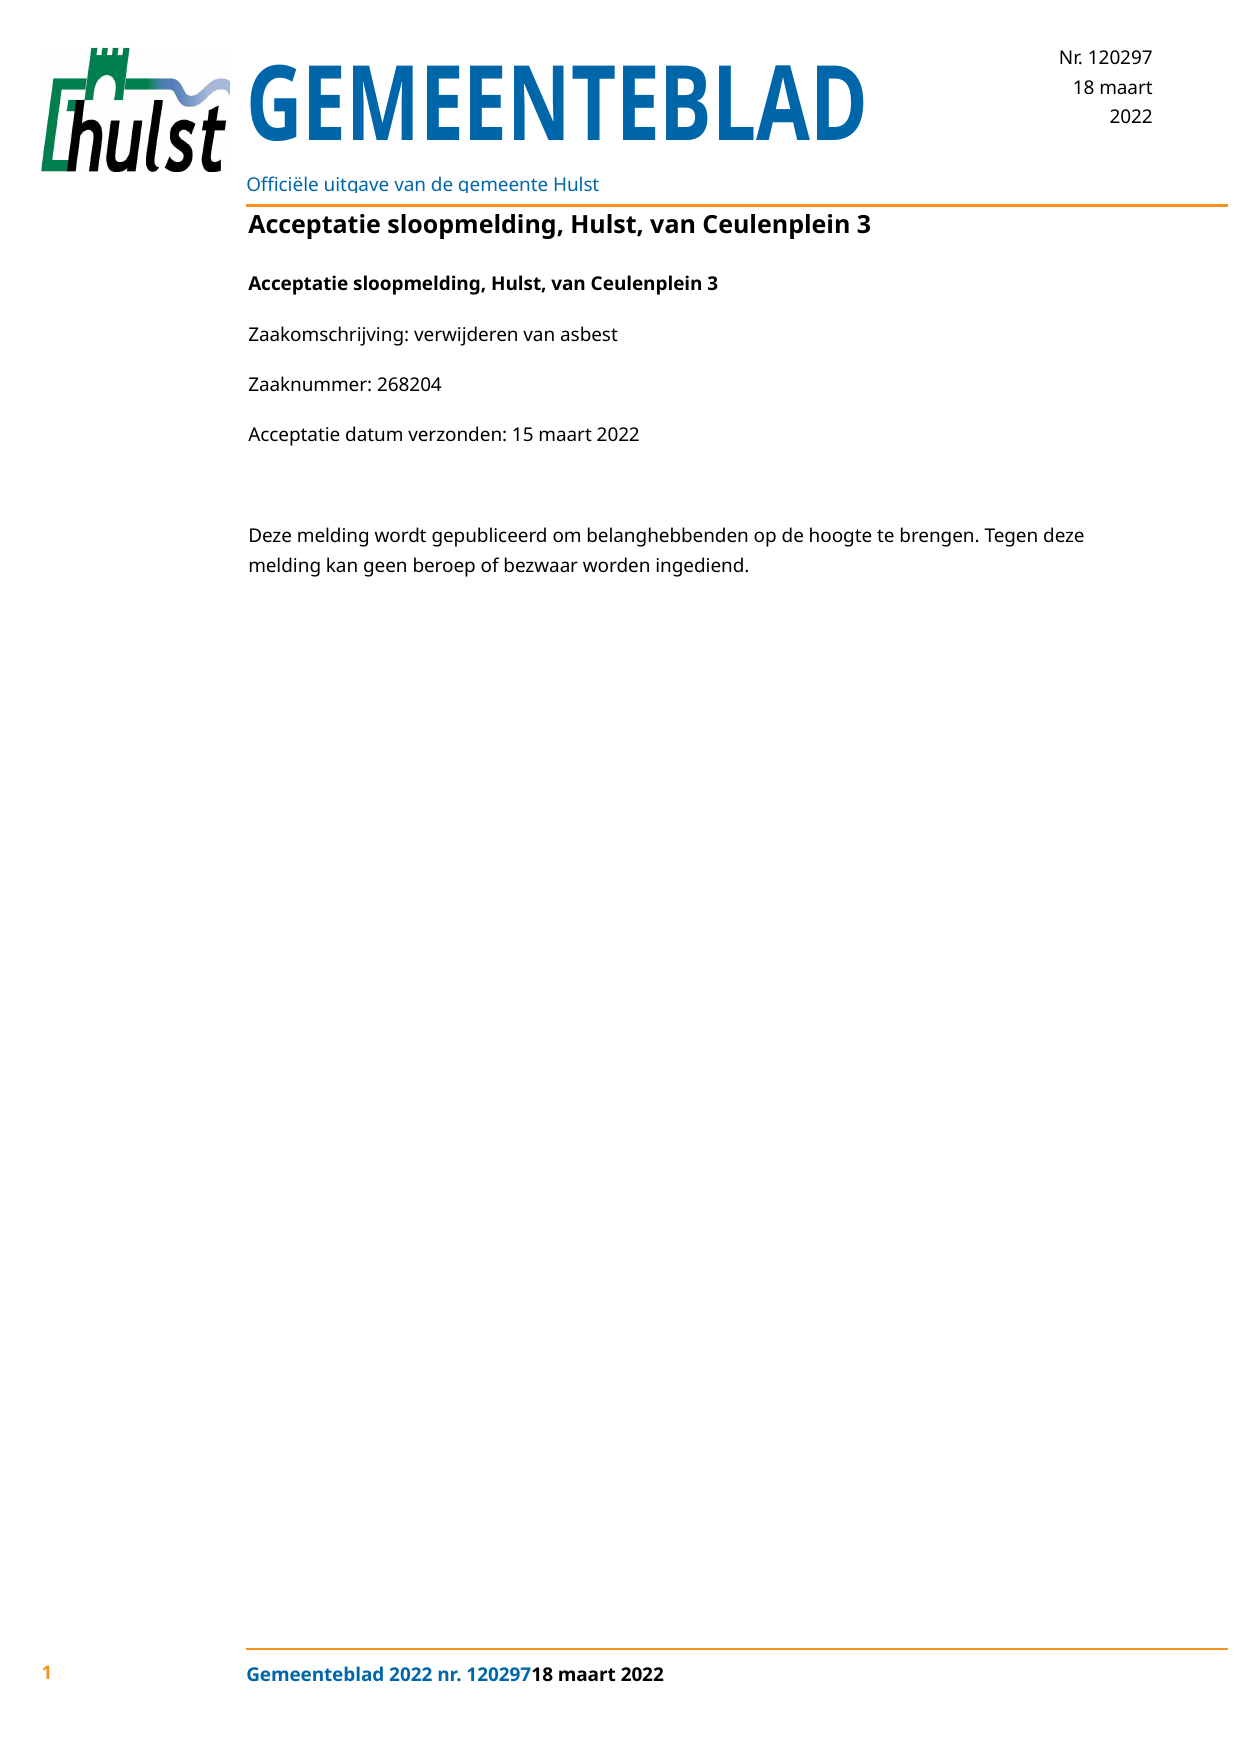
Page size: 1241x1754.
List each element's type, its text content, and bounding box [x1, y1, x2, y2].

text Acceptatie sloopmelding, Hulst, van Ceulenplein 3 [248, 270, 1152, 296]
picture [41, 47, 231, 172]
text Acceptatie sloopmelding, Hulst, van Ceulenplein 3 [248, 207, 1152, 241]
text Acceptatie datum verzonden: 15 maart 2022 [248, 422, 1152, 447]
text Zaaknummer: 268204 [248, 371, 1152, 397]
text Zaakomschrijving: verwijderen van asbest [248, 321, 1152, 346]
text Deze melding wordt gepubliceerd om belanghebbenden op de hoogte te brengen. Tegen deze melding kan geen beroep of bezwaar worden ingediend. [248, 522, 1152, 578]
